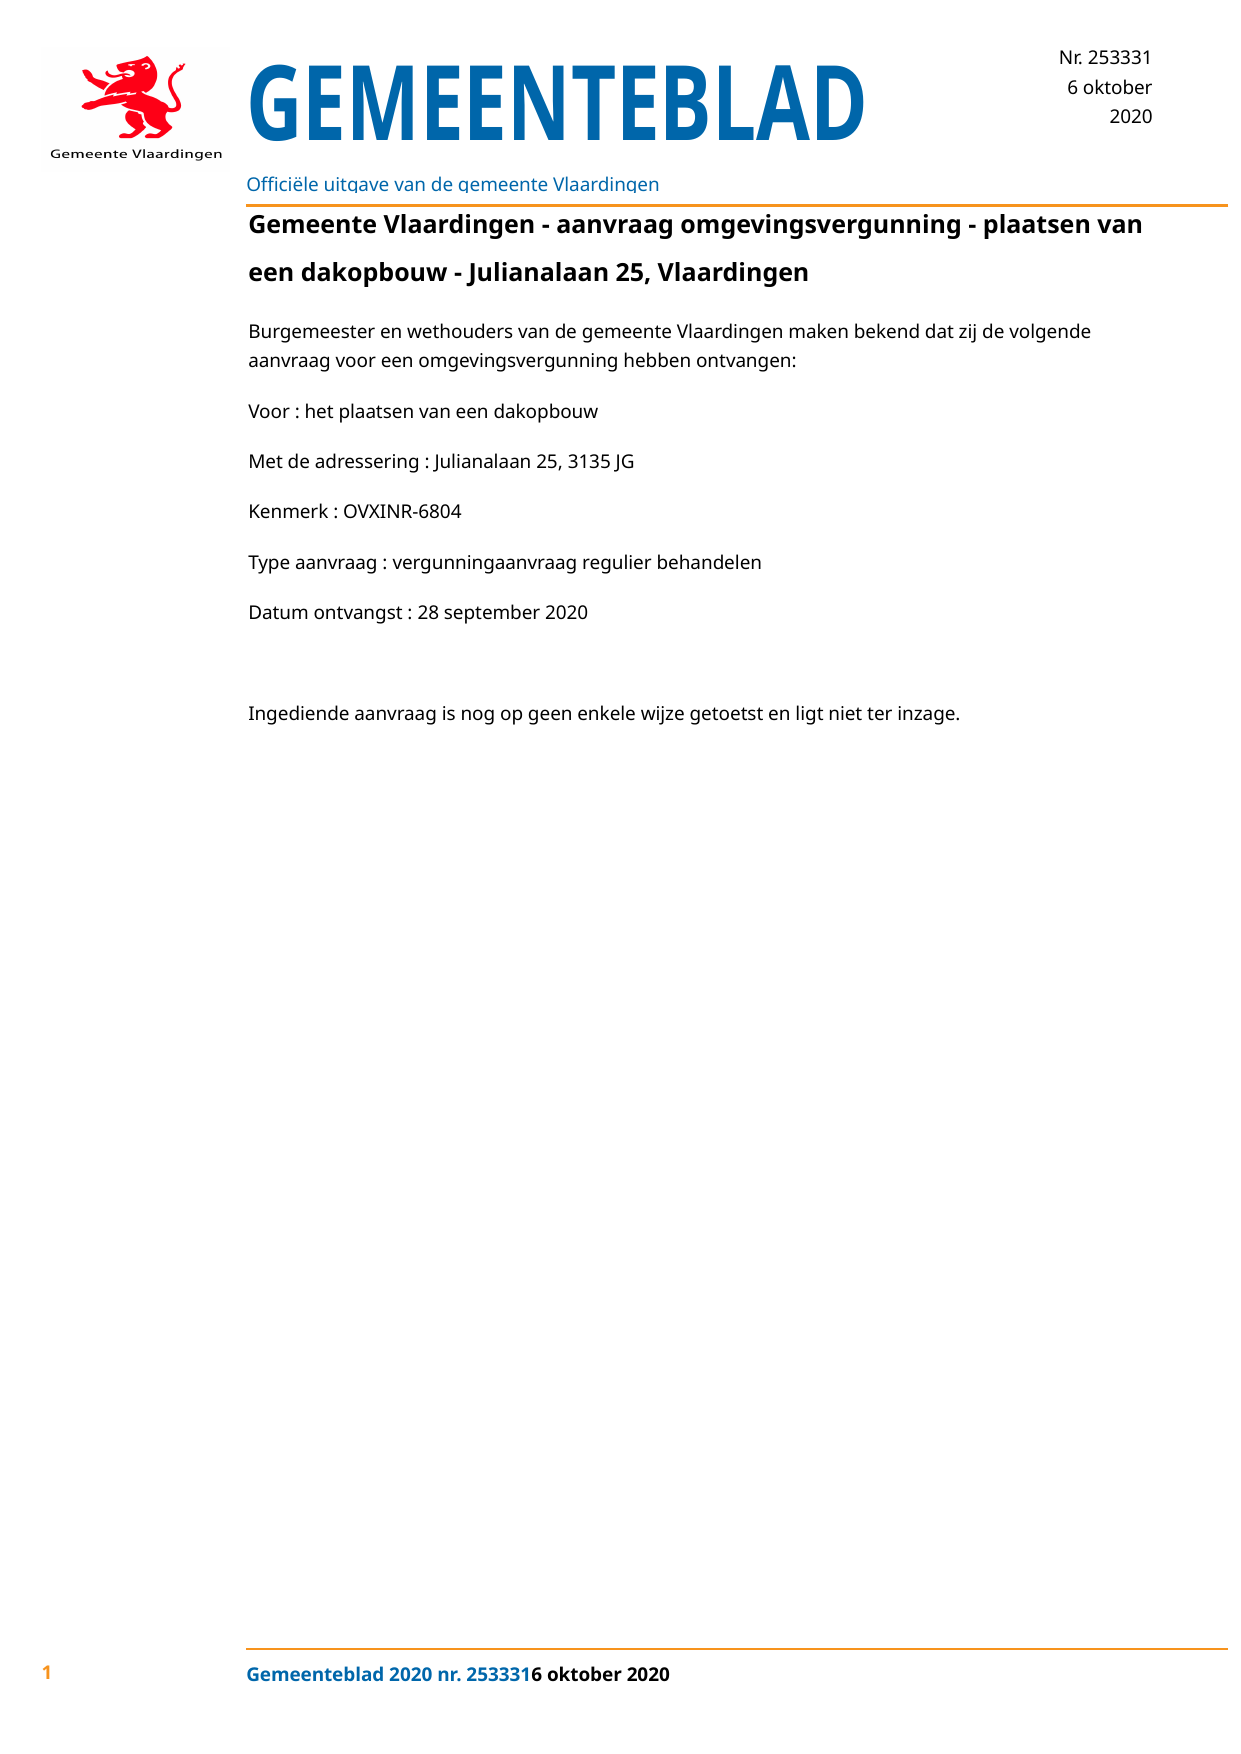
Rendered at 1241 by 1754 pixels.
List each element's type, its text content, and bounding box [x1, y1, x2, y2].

text Type aanvraag : vergunningaanvraag regulier behandelen [248, 549, 1152, 575]
text Voor : het plaatsen van een dakopbouw [248, 398, 1152, 424]
text Ingediende aanvraag is nog op geen enkele wijze getoetst en ligt niet ter inzage. [248, 700, 1152, 726]
picture [41, 47, 231, 172]
text Met de adressering : Julianalaan 25, 3135 JG [248, 448, 1152, 474]
text Burgemeester en wethouders van de gemeente Vlaardingen maken bekend dat zij de volgende aanvraag voor een omgevingsvergunning hebben ontvangen: [248, 318, 1152, 373]
text Gemeente Vlaardingen - aanvraag omgevingsvergunning - plaatsen van een dakopbouw - Julianalaan 25, Vlaardingen [248, 207, 1152, 288]
text Kenmerk : OVXINR-6804 [248, 499, 1152, 524]
text Datum ontvangst : 28 september 2020 [248, 599, 1152, 625]
